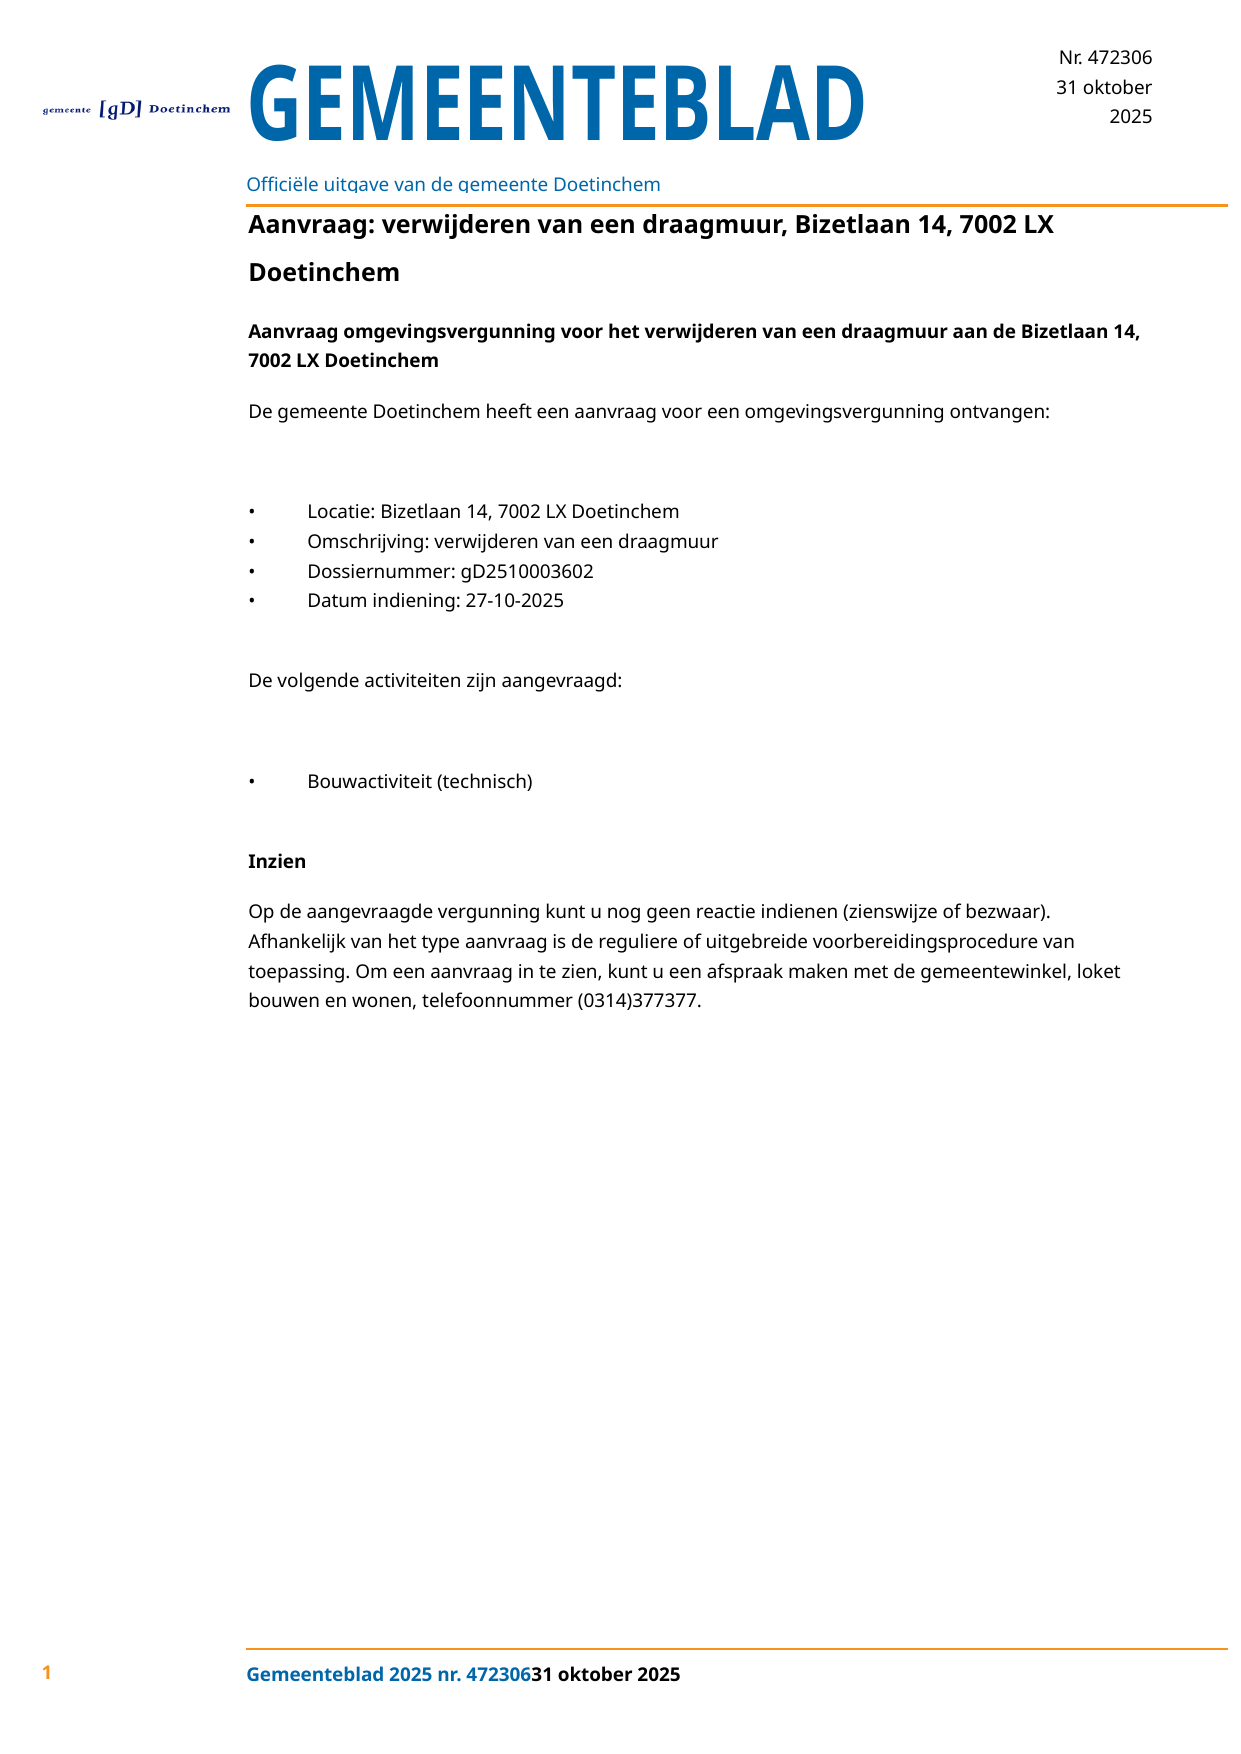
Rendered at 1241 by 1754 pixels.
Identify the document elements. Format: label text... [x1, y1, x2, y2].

list Bouwactiviteit (technisch) [248, 768, 1152, 794]
text De volgende activiteiten zijn aangevraagd: [248, 667, 1152, 693]
picture [41, 47, 231, 172]
list Locatie: Bizetlaan 14, 7002 LX Doetinchem [248, 499, 1152, 524]
text Aanvraag omgevingsvergunning voor het verwijderen van een draagmuur aan de Bizetlaan 14, 7002 LX Doetinchem [248, 318, 1152, 373]
list Datum indiening: 27-10-2025 [248, 587, 1152, 613]
text Op de aangevraagde vergunning kunt u nog geen reactie indienen (zienswijze of bezwaar). Afhankelijk van het type aanvraag is de reguliere of uitgebreide voorbereidingsprocedure van toepassing. Om een aanvraag in te zien, kunt u een afspraak maken met de gemeentewinkel, loket bouwen en wonen, telefoonnummer (0314)377377. [248, 899, 1152, 1013]
list Dossiernummer: gD2510003602 [248, 558, 1152, 584]
text Aanvraag: verwijderen van een draagmuur, Bizetlaan 14, 7002 LX Doetinchem [248, 207, 1152, 288]
text De gemeente Doetinchem heeft een aanvraag voor een omgevingsvergunning ontvangen: [248, 398, 1152, 424]
list Omschrijving: verwijderen van een draagmuur [248, 528, 1152, 554]
text Inzien [248, 848, 1152, 874]
